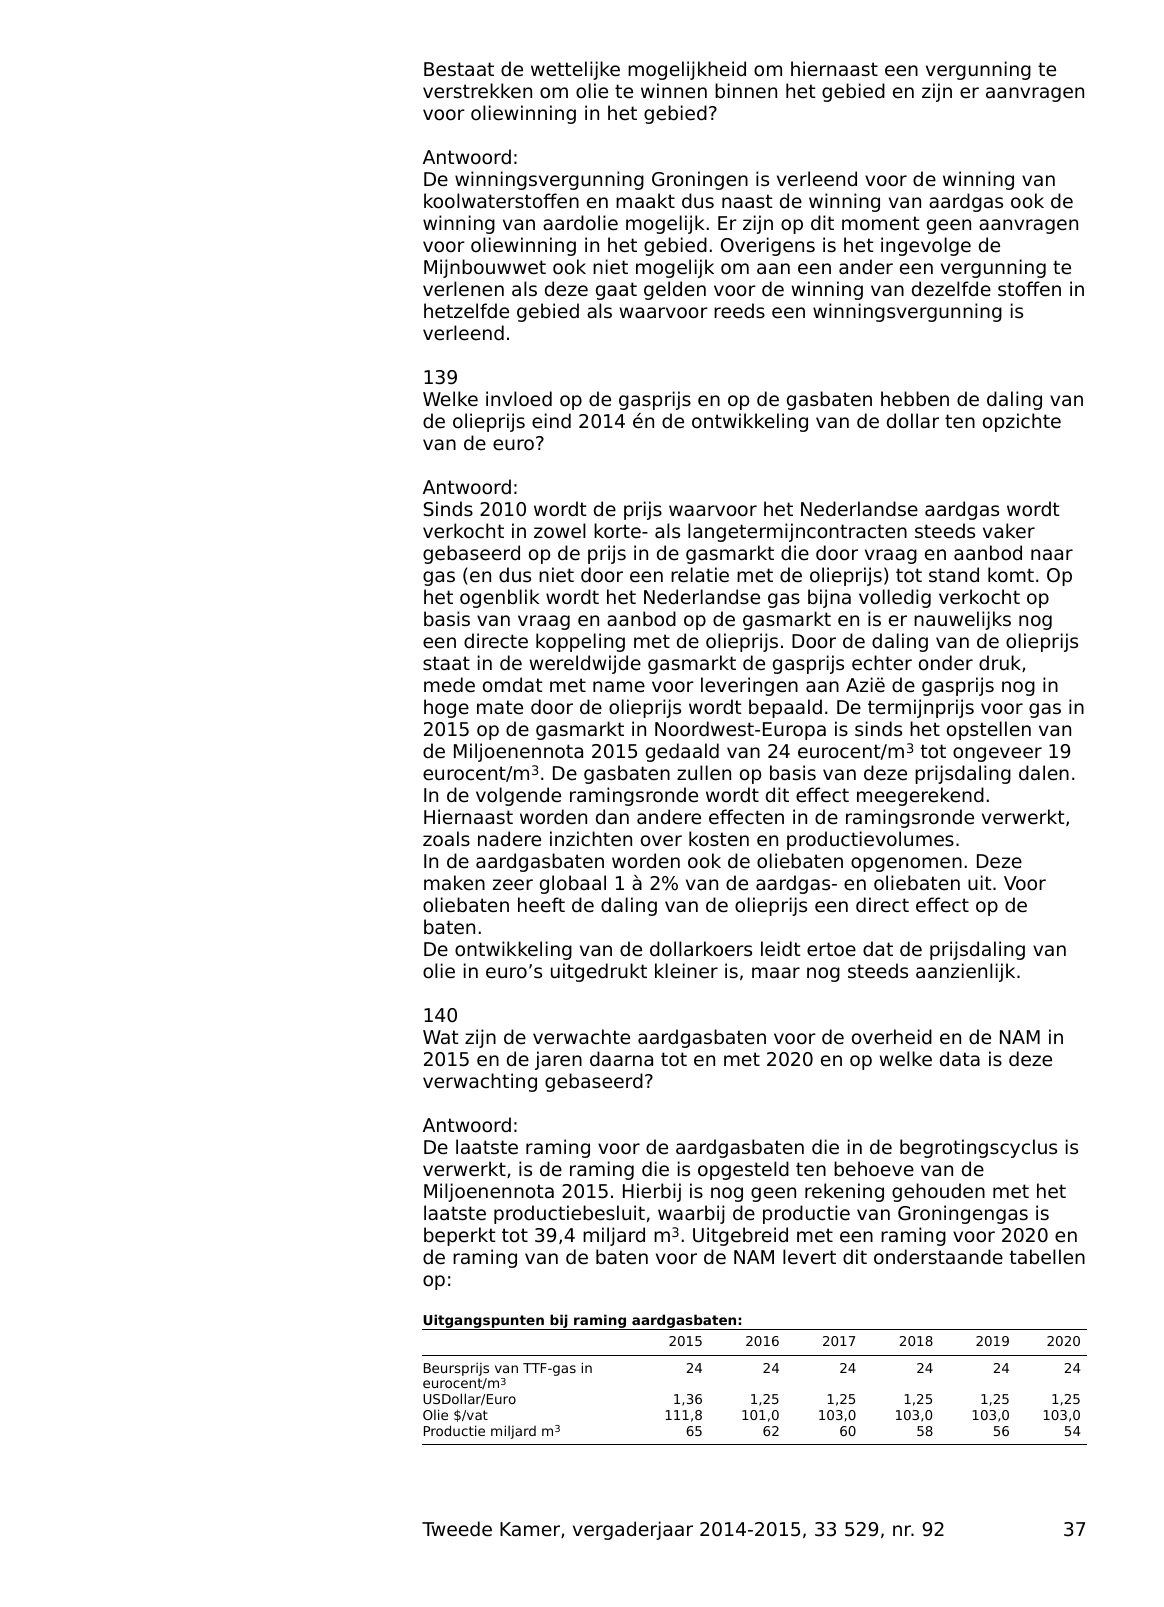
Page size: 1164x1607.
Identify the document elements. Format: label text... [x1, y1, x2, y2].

table_cell 111,8 [632, 1408, 709, 1423]
table_cell 65 [632, 1423, 709, 1444]
table_header Uitgangspunten bij raming aardgasbaten: [422, 1313, 1087, 1328]
table_cell Olie $/vat [422, 1408, 632, 1423]
table_cell Productie miljard m3 [422, 1423, 632, 1444]
table_cell 62 [709, 1423, 785, 1444]
table_cell 103,0 [862, 1408, 939, 1423]
text De winningsvergunning Groningen is verleend voor de winning van koolwaterstoffen en maakt dus naast de winning van aardgas ook de winning van aardolie mogelijk. Er zijn op dit moment geen aanvragen voor oliewinning in het gebied. Overigens is het ingevolge de Mijnbouwwet ook niet mogelijk om aan een ander een vergunning te verlenen als deze gaat gelden voor de winning van dezelfde stoffen in hetzelfde gebied als waarvoor reeds een winningsvergunning is verleend. [422, 169, 1087, 345]
table_cell USDollar/Euro [422, 1392, 632, 1408]
table_cell [422, 1330, 632, 1355]
table_cell 54 [1016, 1423, 1087, 1444]
table_cell 24 [862, 1356, 939, 1392]
text De laatste raming voor de aardgasbaten die in de begrotingscyclus is verwerkt, is de raming die is opgesteld ten behoeve van de Miljoenennota 2015. Hierbij is nog geen rekening gehouden met het laatste productiebesluit, waarbij de productie van Groningengas is beperkt tot 39,4 miljard m3. Uitgebreid met een raming voor 2020 en de raming van de baten voor de NAM levert dit onderstaande tabellen op: [422, 1137, 1087, 1291]
text Antwoord: [422, 477, 1087, 499]
text In de aardgasbaten worden ook de oliebaten opgenomen. Deze maken zeer globaal 1 à 2% van de aardgas- en oliebaten uit. Voor oliebaten heeft de daling van de olieprijs een direct effect op de baten. [422, 851, 1087, 939]
text Antwoord: [422, 147, 1087, 169]
text De ontwikkeling van de dollarkoers leidt ertoe dat de prijsdaling van olie in euro’s uitgedrukt kleiner is, maar nog steeds aanzienlijk. [422, 939, 1087, 983]
text Welke invloed op de gasprijs en op de gasbaten hebben de daling van de olieprijs eind 2014 én de ontwikkeling van de dollar ten opzichte van de euro? [422, 389, 1087, 455]
text Wat zijn de verwachte aardgasbaten voor de overheid en de NAM in 2015 en de jaren daarna tot en met 2020 en op welke data is deze verwachting gebaseerd? [422, 1027, 1087, 1093]
table_cell 103,0 [785, 1408, 862, 1423]
table_cell 103,0 [1016, 1408, 1087, 1423]
table_cell 1,36 [632, 1392, 709, 1408]
table_cell 24 [939, 1356, 1016, 1392]
table_cell 24 [1016, 1356, 1087, 1392]
table_cell 2015 [632, 1330, 709, 1355]
table_cell 24 [709, 1356, 785, 1392]
table_cell 2018 [862, 1330, 939, 1355]
table_cell 2020 [1016, 1330, 1087, 1355]
text Bestaat de wettelijke mogelijkheid om hiernaast een vergunning te verstrekken om olie te winnen binnen het gebied en zijn er aanvragen voor oliewinning in het gebied? [422, 59, 1087, 125]
text 140 [422, 1005, 1087, 1027]
table_cell 24 [632, 1356, 709, 1392]
table_cell 1,25 [862, 1392, 939, 1408]
table_cell 2019 [939, 1330, 1016, 1355]
table_cell 103,0 [939, 1408, 1016, 1423]
table_cell 2017 [785, 1330, 862, 1355]
text 139 [422, 367, 1087, 389]
table_cell 1,25 [1016, 1392, 1087, 1408]
text Antwoord: [422, 1115, 1087, 1137]
table_cell 1,25 [939, 1392, 1016, 1408]
table_cell 1,25 [785, 1392, 862, 1408]
table_cell 60 [785, 1423, 862, 1444]
table_cell 2016 [709, 1330, 785, 1355]
table_cell 56 [939, 1423, 1016, 1444]
table_cell Beursprijs van TTF-gas in eurocent/m3 [422, 1356, 632, 1392]
table_cell 1,25 [709, 1392, 785, 1408]
table_cell 58 [862, 1423, 939, 1444]
table_cell 24 [785, 1356, 862, 1392]
text Sinds 2010 wordt de prijs waarvoor het Nederlandse aardgas wordt verkocht in zowel korte- als langetermijncontracten steeds vaker gebaseerd op de prijs in de gasmarkt die door vraag en aanbod naar gas (en dus niet door een relatie met de olieprijs) tot stand komt. Op het ogenblik wordt het Nederlandse gas bijna volledig verkocht op basis van vraag en aanbod op de gasmarkt en is er nauwelijks nog een directe koppeling met de olieprijs. Door de daling van de olieprijs staat in de wereldwijde gasmarkt de gasprijs echter onder druk, mede omdat met name voor leveringen aan Azië de gasprijs nog in hoge mate door de olieprijs wordt bepaald. De termijnprijs voor gas in 2015 op de gasmarkt in Noordwest-Europa is sinds het opstellen van de Miljoenennota 2015 gedaald van 24 eurocent/m3 tot ongeveer 19 eurocent/m3. De gasbaten zullen op basis van deze prijsdaling dalen. In de volgende ramingsronde wordt dit effect meegerekend. Hiernaast worden dan andere effecten in de ramingsronde verwerkt, zoals nadere inzichten over kosten en productievolumes. [422, 499, 1087, 851]
table_cell 101,0 [709, 1408, 785, 1423]
